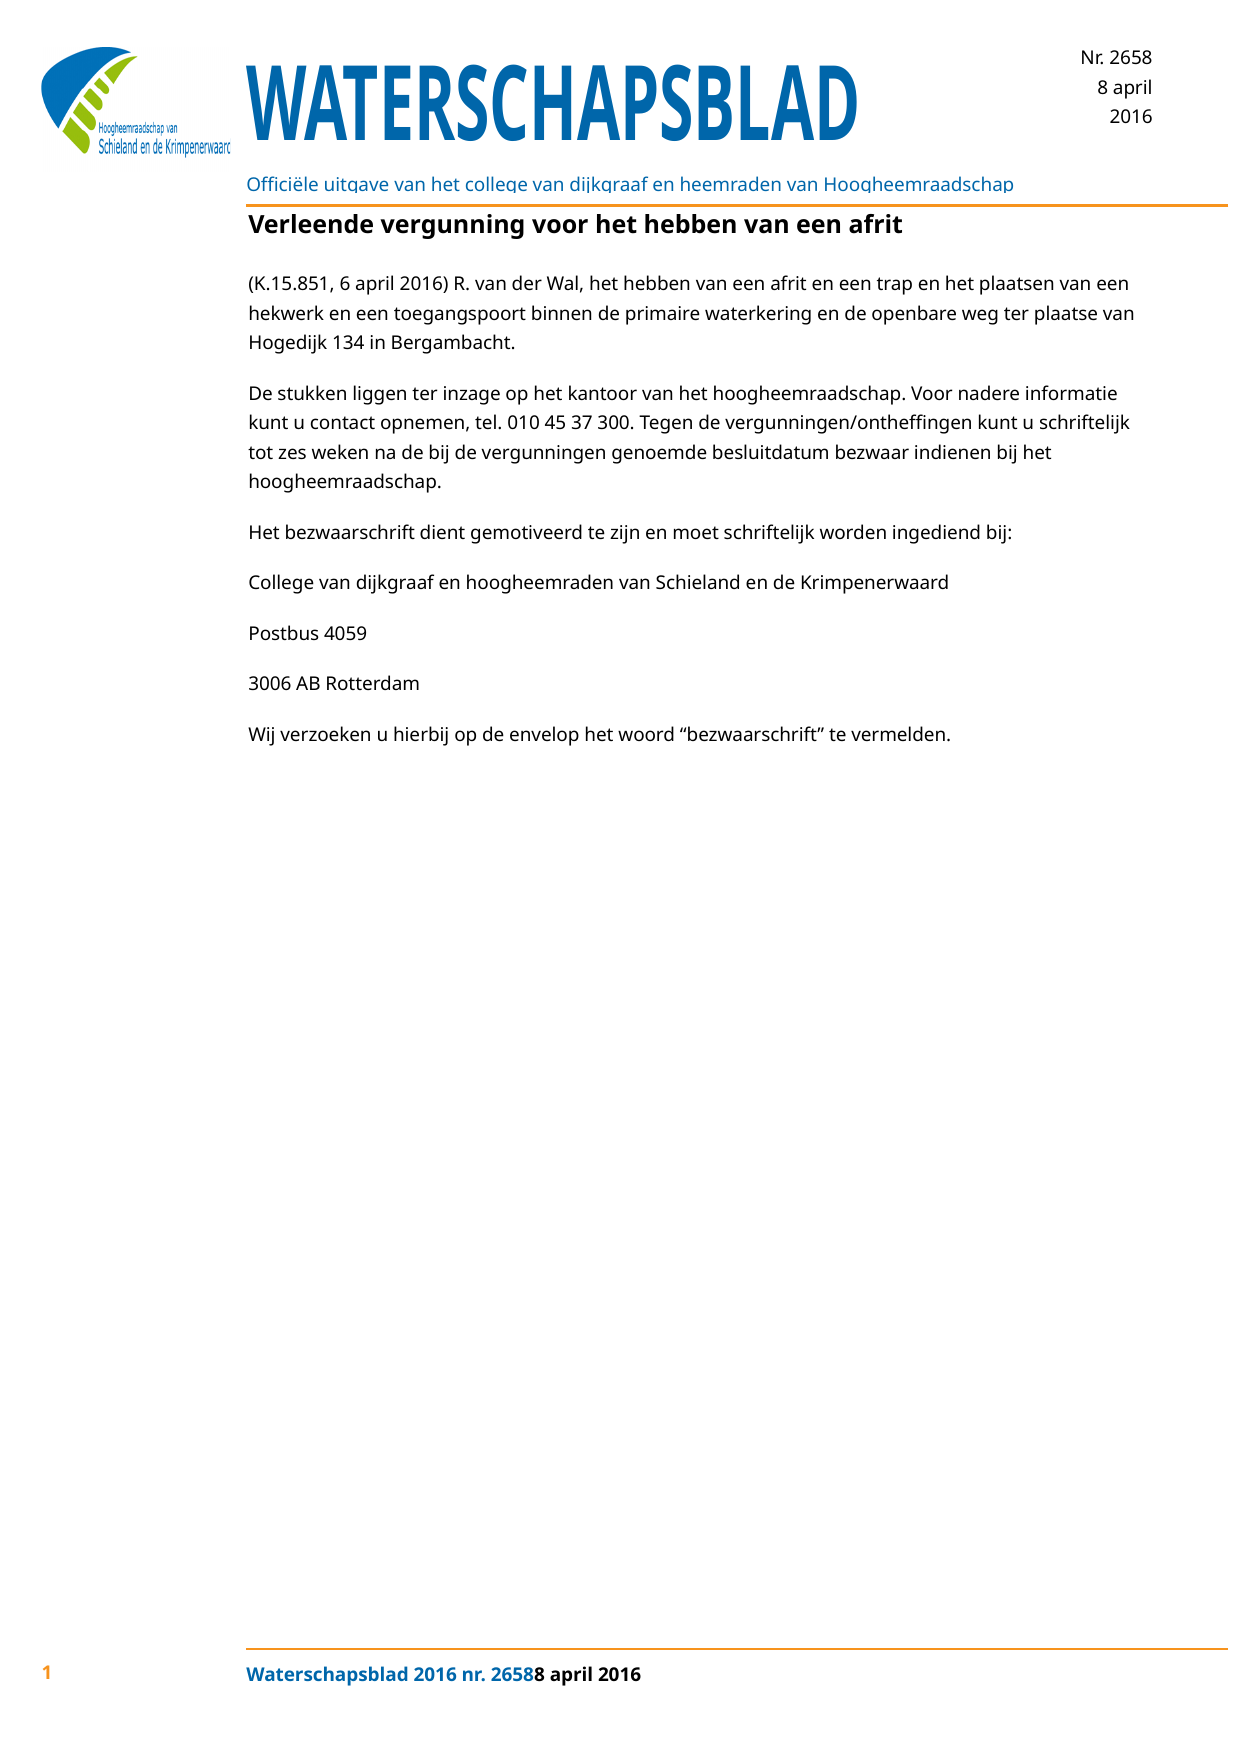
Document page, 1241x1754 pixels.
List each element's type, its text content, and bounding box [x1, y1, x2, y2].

text Het bezwaarschrift dient gemotiveerd te zijn en moet schriftelijk worden ingediend bij: [248, 519, 1152, 545]
text College van dijkgraaf en hoogheemraden van Schieland en de Krimpenerwaard [248, 569, 1152, 595]
text Verleende vergunning voor het hebben van een afrit [248, 207, 1152, 241]
text Postbus 4059 [248, 620, 1152, 646]
text 3006 AB Rotterdam [248, 670, 1152, 696]
text Wij verzoeken u hierbij op de envelop het woord “bezwaarschrift” te vermelden. [248, 721, 1152, 746]
text (K.15.851, 6 april 2016) R. van der Wal, het hebben van een afrit en een trap en het plaatsen van een hekwerk en een toegangspoort binnen de primaire waterkering en de openbare weg ter plaatse van Hogedijk 134 in Bergambacht. [248, 270, 1152, 355]
picture [41, 47, 231, 172]
text De stukken liggen ter inzage op het kantoor van het hoogheemraadschap. Voor nadere informatie kunt u contact opnemen, tel. 010 45 37 300. Tegen de vergunningen/ontheffingen kunt u schriftelijk tot zes weken na de bij de vergunningen genoemde besluitdatum bezwaar indienen bij het hoogheemraadschap. [248, 380, 1152, 494]
